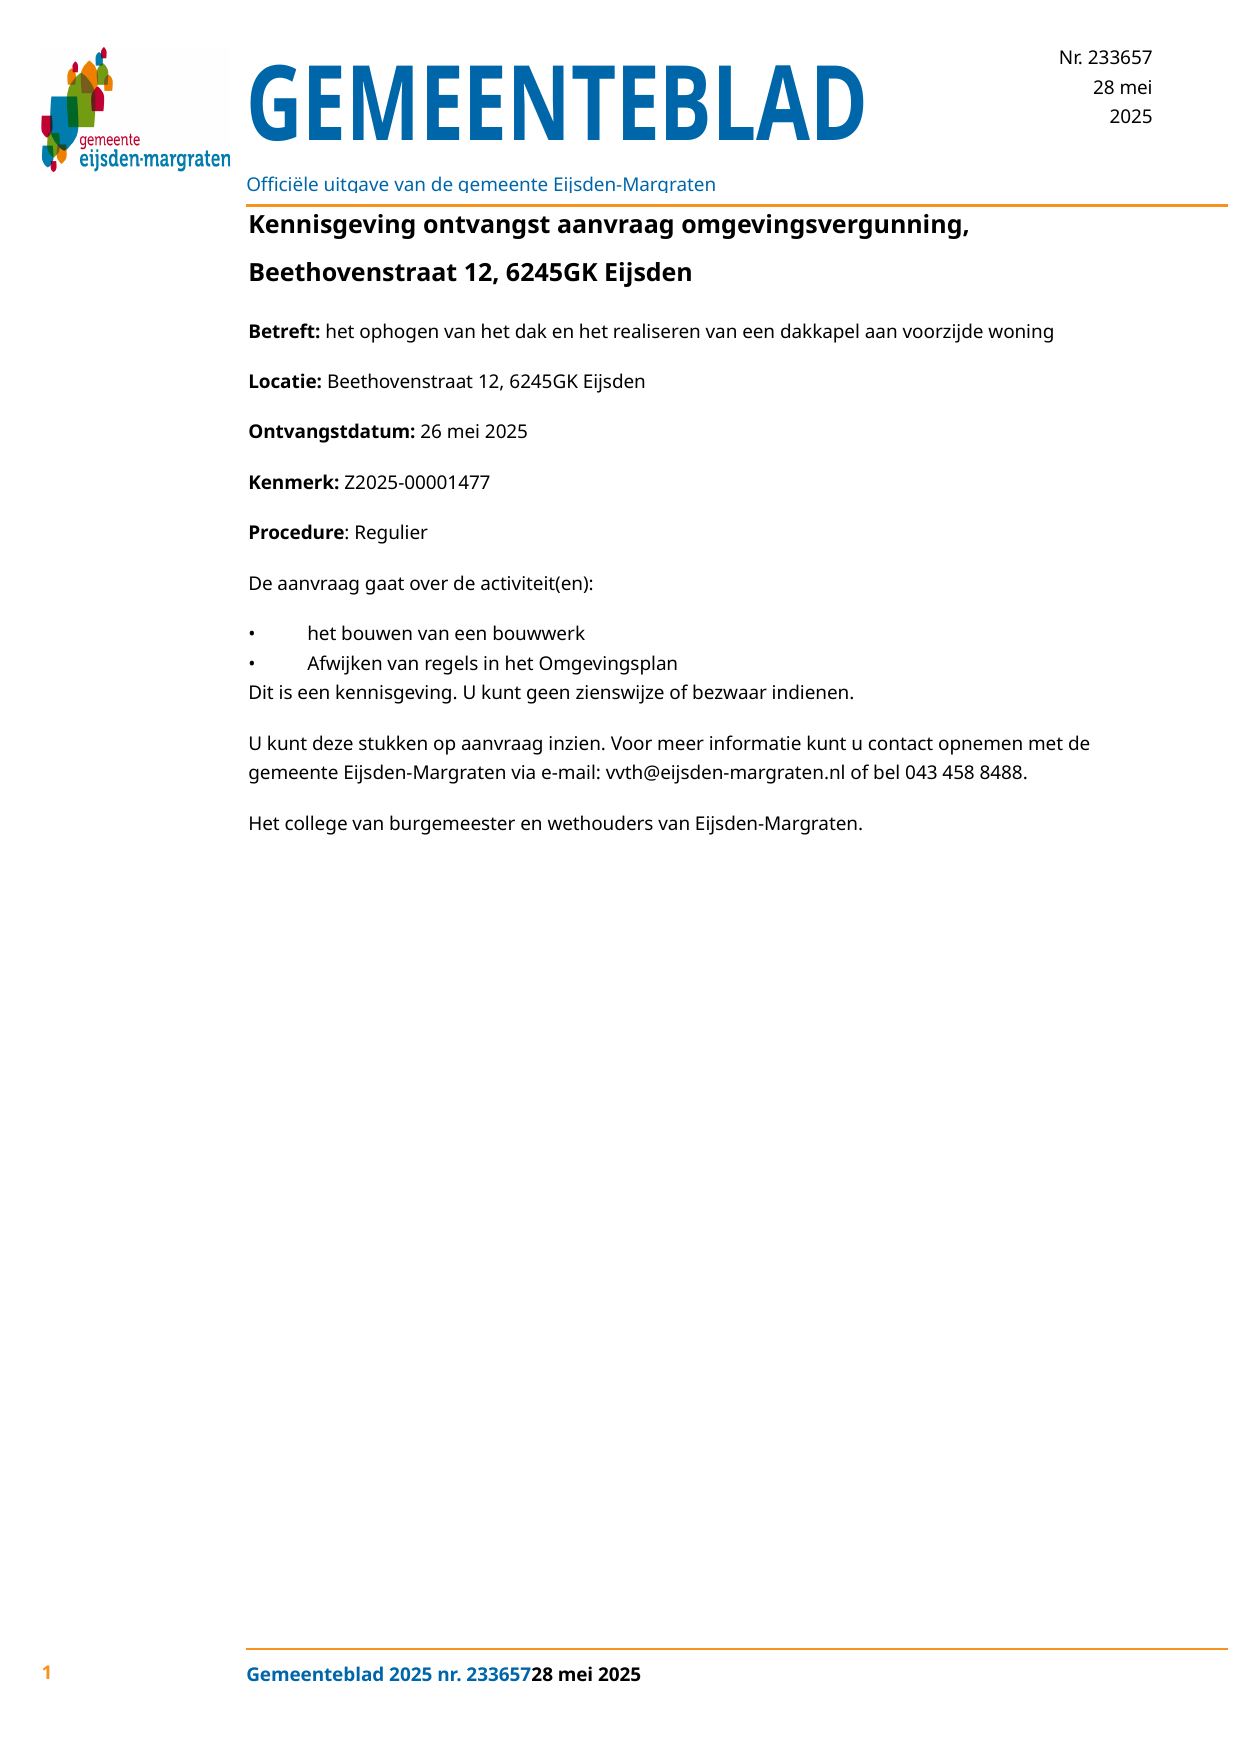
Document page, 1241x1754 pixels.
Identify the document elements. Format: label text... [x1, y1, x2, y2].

text Het college van burgemeester en wethouders van Eijsden-Margraten. [248, 810, 1152, 836]
text Procedure: Regulier [248, 519, 1152, 545]
text Ontvangstdatum: 26 mei 2025 [248, 419, 1152, 444]
text De aanvraag gaat over de activiteit(en): [248, 570, 1152, 596]
text Kenmerk: Z2025-00001477 [248, 469, 1152, 495]
text Kennisgeving ontvangst aanvraag omgevingsvergunning, Beethovenstraat 12, 6245GK Eijsden [248, 207, 1152, 288]
text U kunt deze stukken op aanvraag inzien. Voor meer informatie kunt u contact opnemen met de gemeente Eijsden-Margraten via e-mail: vvth@eijsden-margraten.nl of bel 043 458 8488. [248, 730, 1152, 785]
text Locatie: Beethovenstraat 12, 6245GK Eijsden [248, 368, 1152, 394]
list Afwijken van regels in het Omgevingsplan [248, 650, 1152, 676]
list het bouwen van een bouwwerk [248, 620, 1152, 646]
picture [41, 47, 231, 172]
text Betreft: het ophogen van het dak en het realiseren van een dakkapel aan voorzijde woning [248, 318, 1152, 344]
text Dit is een kennisgeving. U kunt geen zienswijze of bezwaar indienen. [248, 679, 1152, 705]
